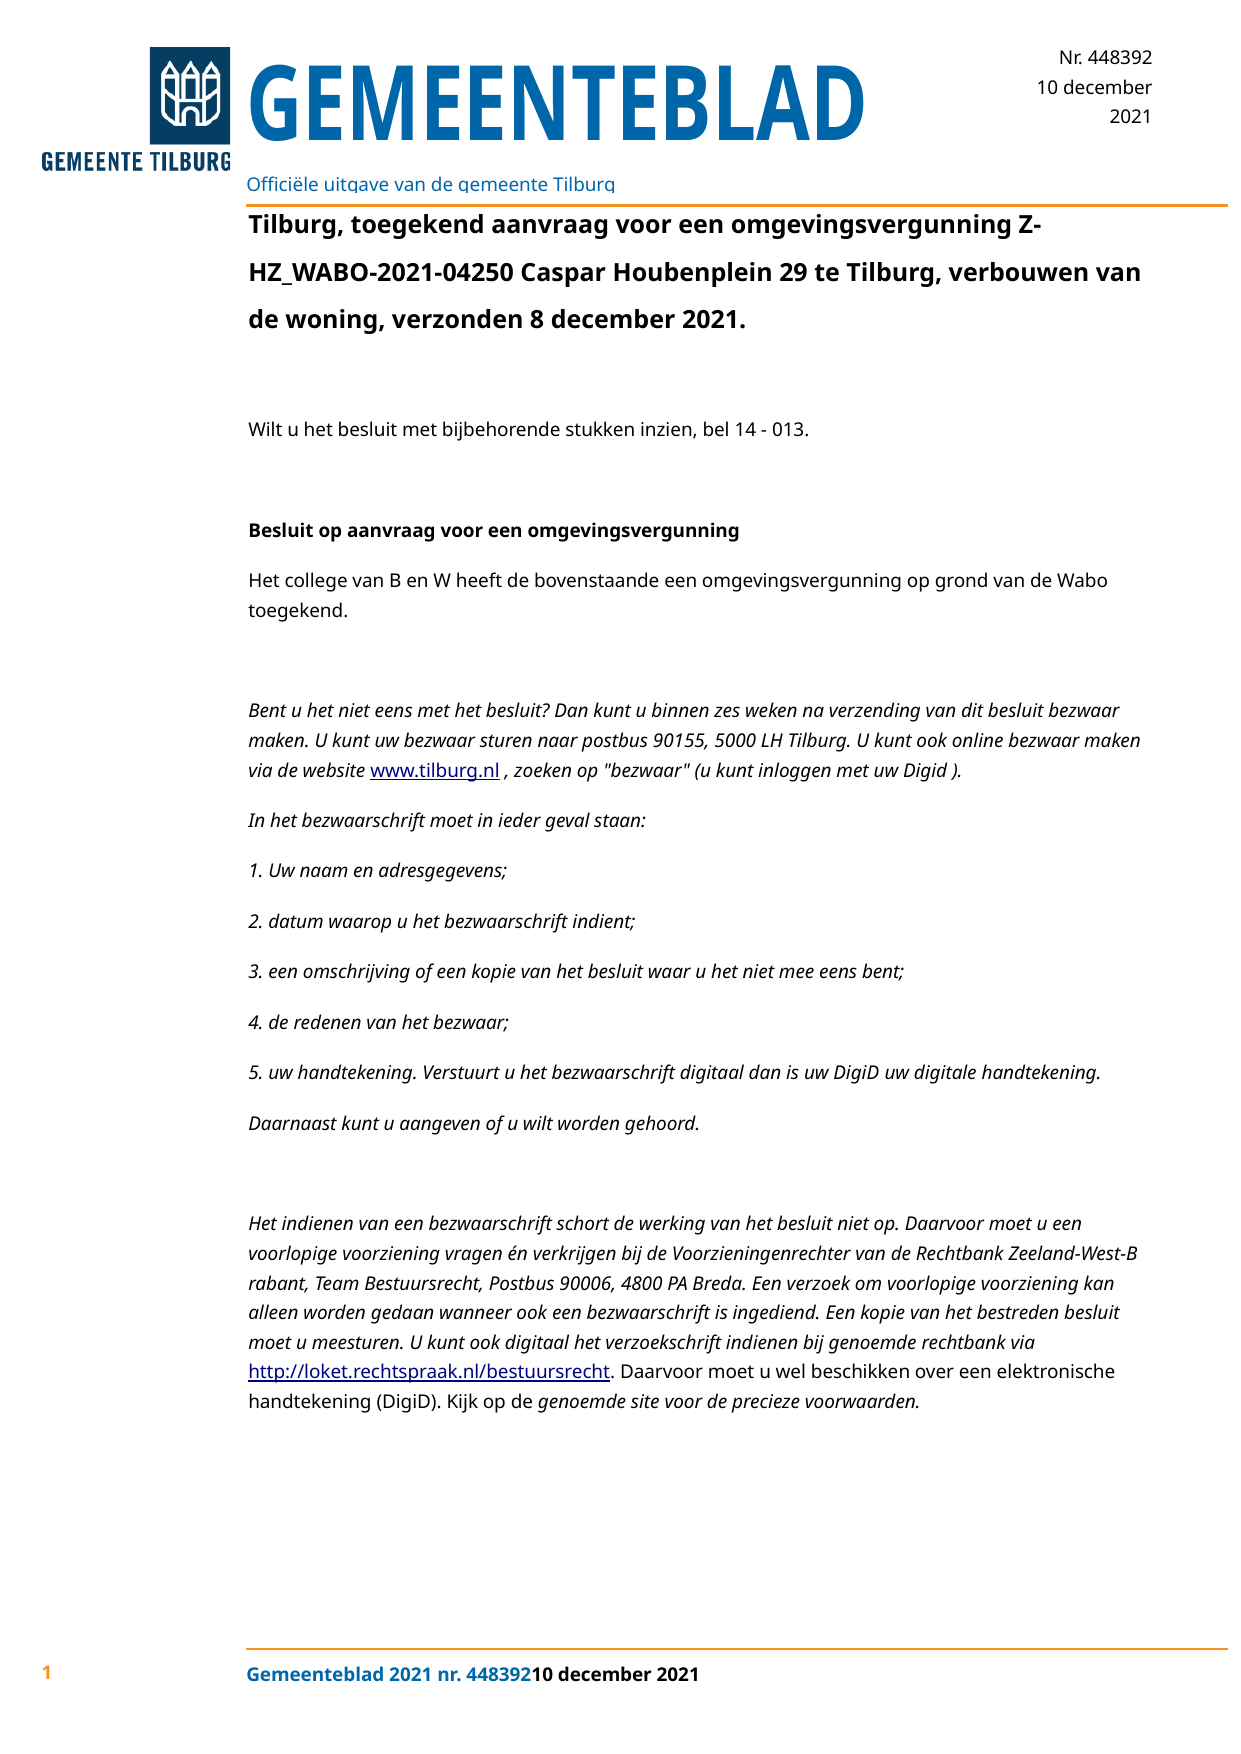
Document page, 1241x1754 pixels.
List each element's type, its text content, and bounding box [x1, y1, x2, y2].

text 1. Uw naam en adresgegevens; [248, 858, 1152, 883]
text Tilburg, toegekend aanvraag voor een omgevingsvergunning Z-HZ_WABO-2021-04250 Caspar Houbenplein 29 te Tilburg, verbouwen van de woning, verzonden 8 december 2021. [248, 207, 1152, 336]
text 5. uw handtekening. Verstuurt u het bezwaarschrift digitaal dan is uw DigiD uw digitale handtekening. [248, 1059, 1152, 1085]
text 2. datum waarop u het bezwaarschrift indient; [248, 908, 1152, 934]
text 4. de redenen van het bezwaar; [248, 1009, 1152, 1034]
picture [41, 47, 231, 172]
text Daarnaast kunt u aangeven of u wilt worden gehoord. [248, 1110, 1152, 1135]
text Het indienen van een bezwaarschrift schort de werking van het besluit niet op. Daarvoor moet u een voorlopige voorziening vragen én verkrijgen bij de Voorzieningenrechter van de Rechtbank Zeeland-West-B rabant, Team Bestuursrecht, Postbus 90006, 4800 PA Breda. Een verzoek om voorlopige voorziening kan alleen worden gedaan wanneer ook een bezwaarschrift is ingediend. Een kopie van het bestreden besluit moet u meesturen. U kunt ook digitaal het verzoekschrift indienen bij genoemde rechtbank via http://loket.rechtspraak.nl/bestuursrecht. Daarvoor moet u wel beschikken over een elektronische handtekening (DigiD). Kijk op de genoemde site voor de precieze voorwaarden. [248, 1211, 1152, 1414]
text In het bezwaarschrift moet in ieder geval staan: [248, 807, 1152, 833]
text 3. een omschrijving of een kopie van het besluit waar u het niet mee eens bent; [248, 958, 1152, 984]
text Besluit op aanvraag voor een omgevingsvergunning [248, 517, 1152, 542]
text Bent u het niet eens met het besluit? Dan kunt u binnen zes weken na verzending van dit besluit bezwaar maken. U kunt uw bezwaar sturen naar postbus 90155, 5000 LH Tilburg. U kunt ook online bezwaar maken via de website www.tilburg.nl , zoeken op "bezwaar" (u kunt inloggen met uw Digid ). [248, 698, 1152, 782]
text Wilt u het besluit met bijbehorende stukken inzien, bel 14 - 013. [248, 416, 1152, 442]
text Het college van B en W heeft de bovenstaande een omgevingsvergunning op grond van de Wabo toegekend. [248, 567, 1152, 622]
